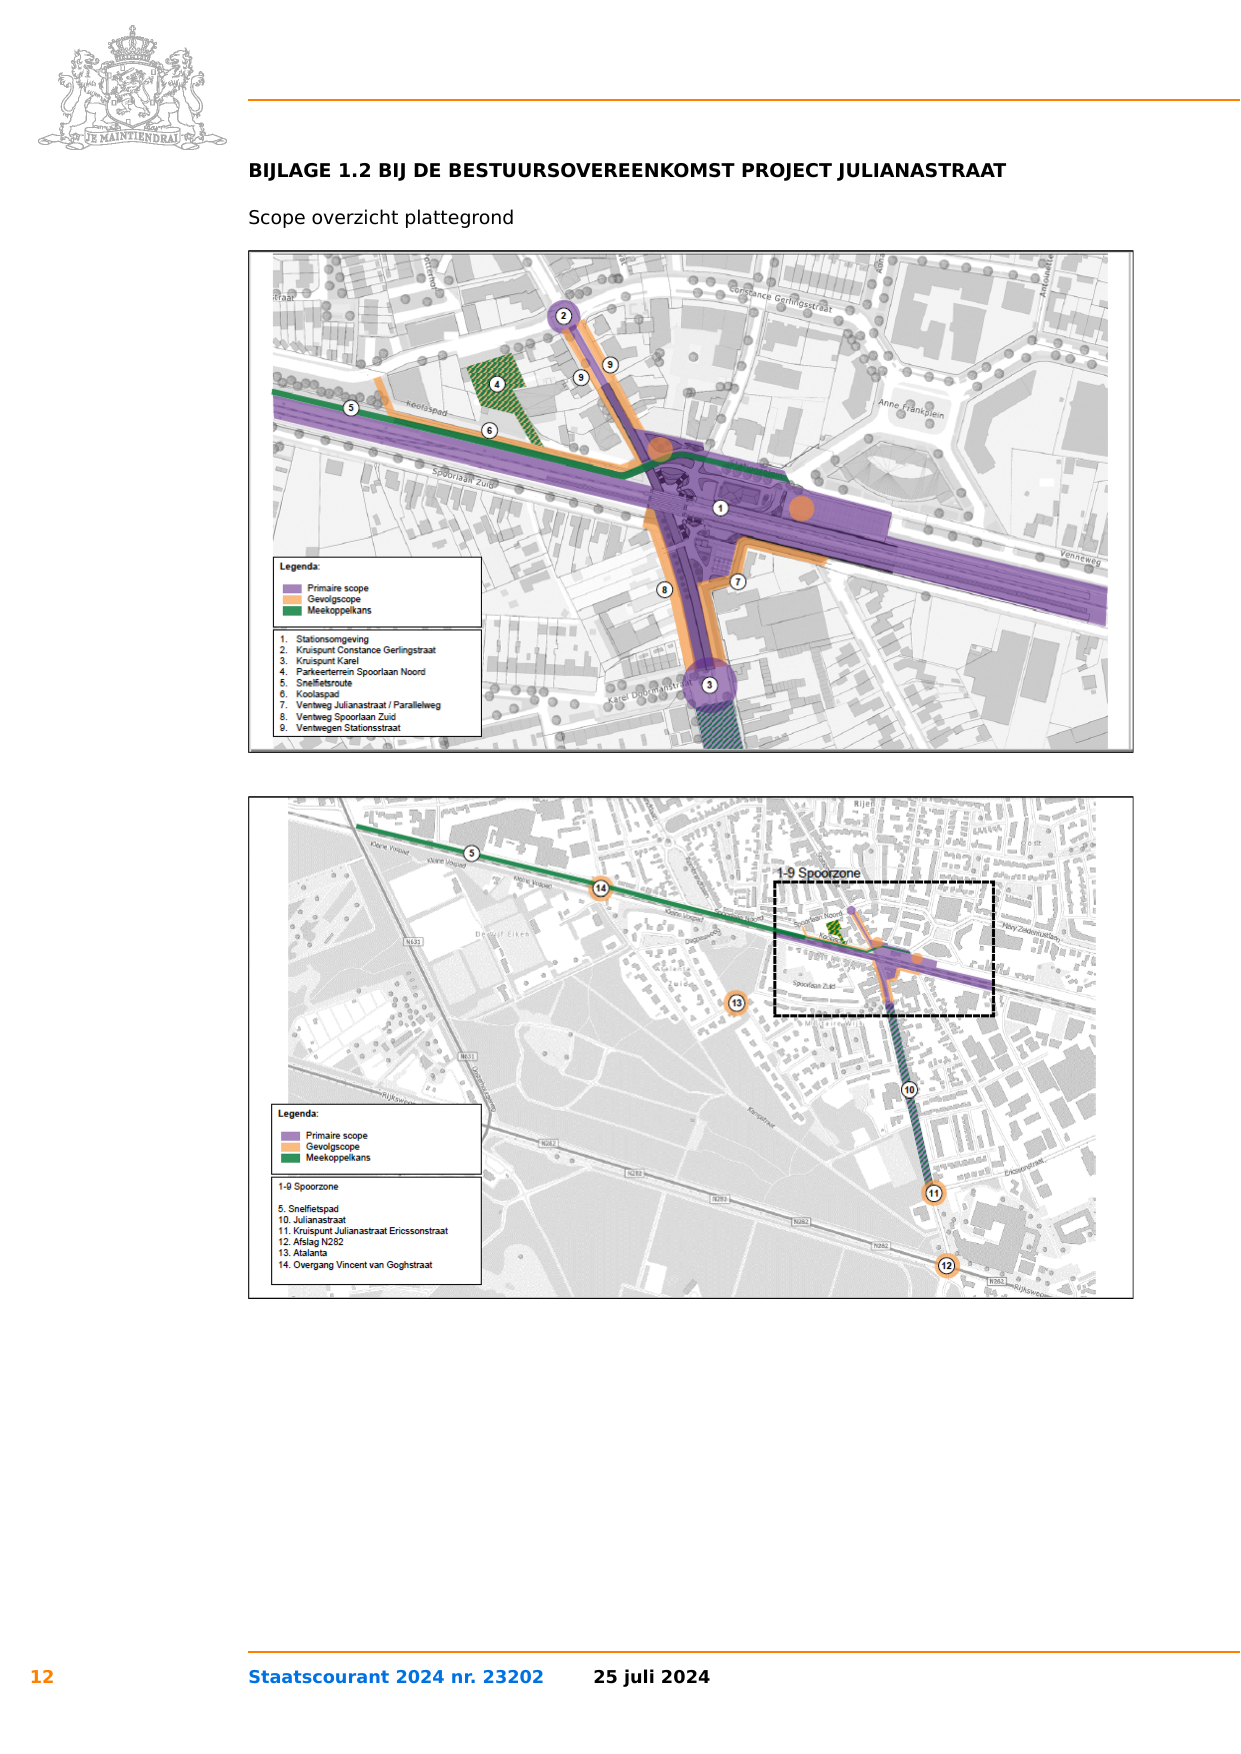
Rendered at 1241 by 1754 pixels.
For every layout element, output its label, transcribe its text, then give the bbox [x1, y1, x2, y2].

picture [38, 25, 227, 150]
picture [248, 796, 1134, 1299]
picture [248, 250, 1134, 753]
text Scope overzicht plattegrond [248, 207, 1163, 229]
subtitle BIJLAGE 1.2 BIJ DE BESTUURSOVEREENKOMST PROJECT JULIANASTRAAT [248, 160, 1163, 182]
